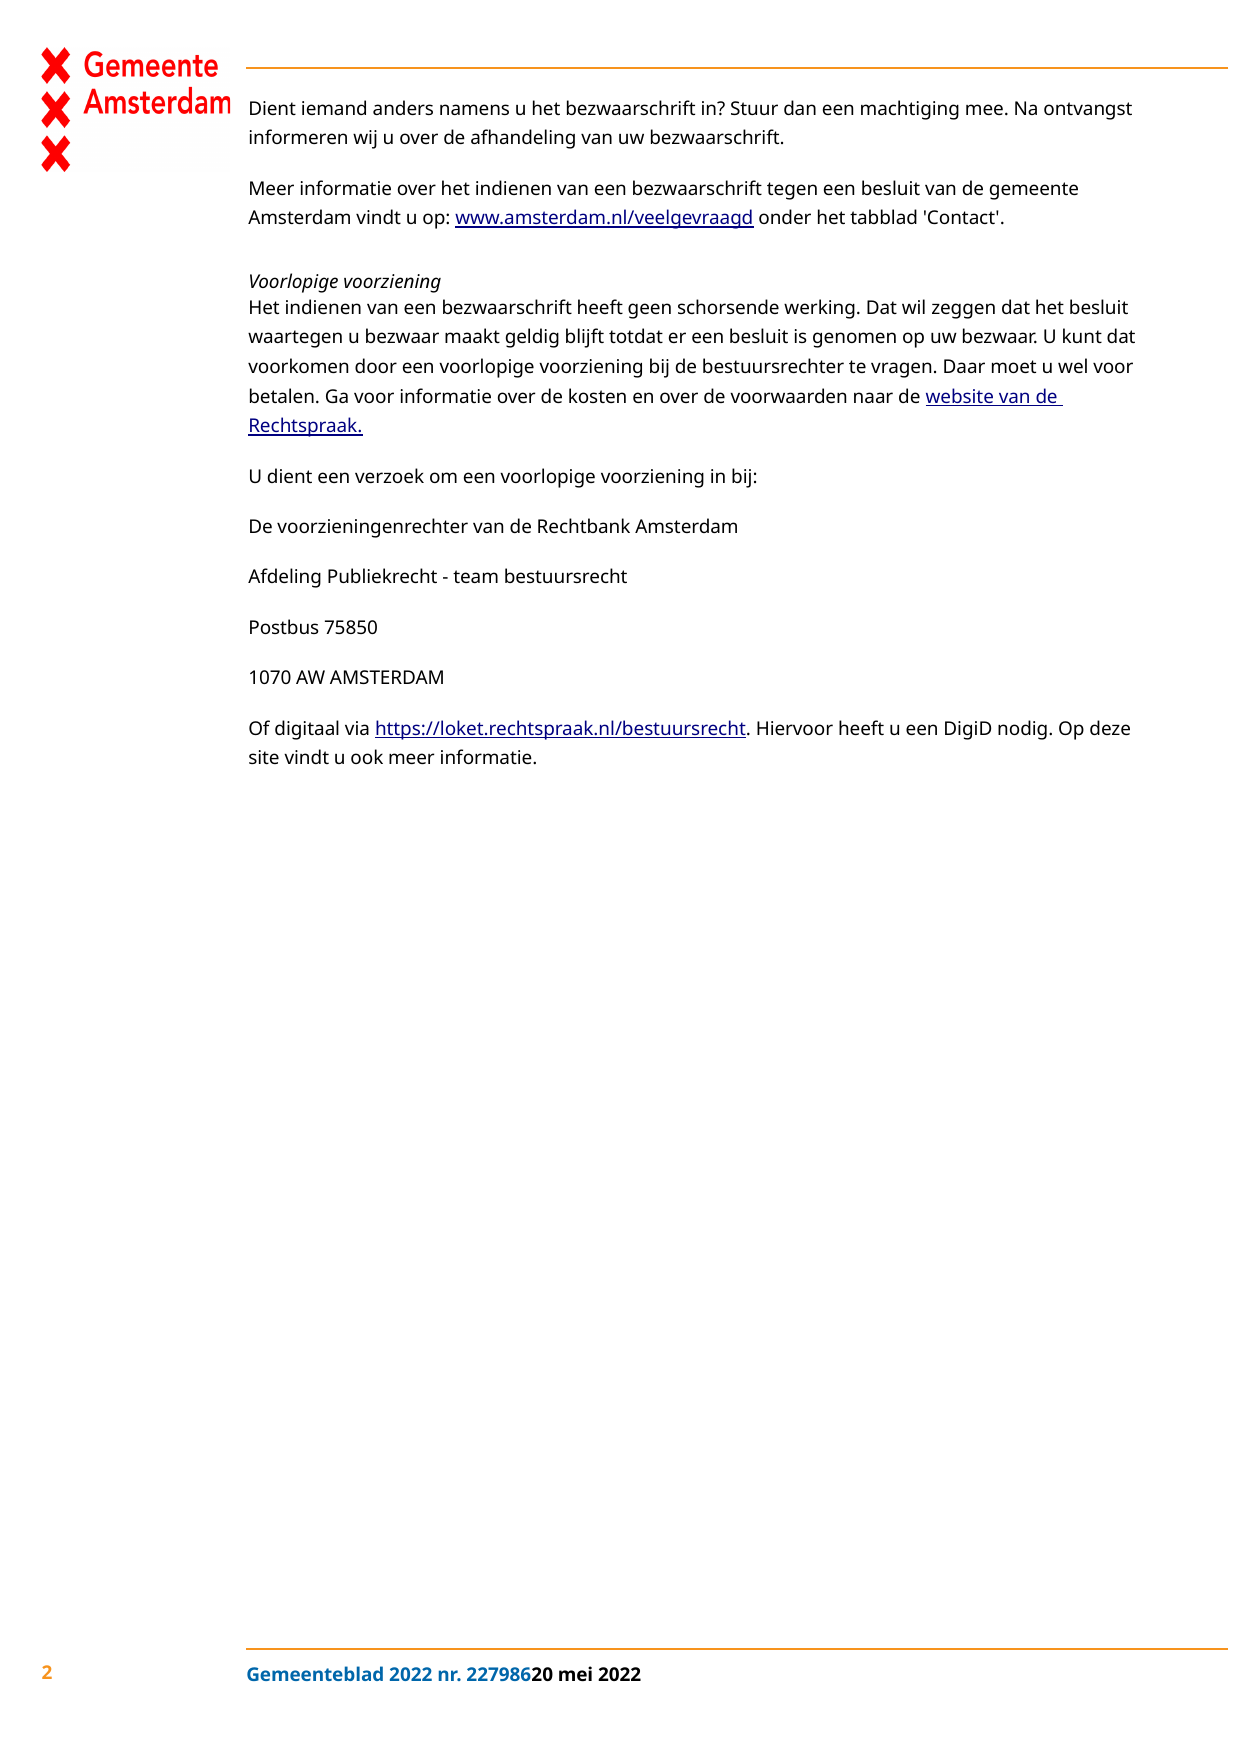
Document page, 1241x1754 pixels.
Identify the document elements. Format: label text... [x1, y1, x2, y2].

text Afdeling Publiekrecht - team bestuursrecht [248, 564, 1152, 589]
picture [41, 47, 231, 172]
text Dient iemand anders namens u het bezwaarschrift in? Stuur dan een machtiging mee. Na ontvangst informeren wij u over de afhandeling van uw bezwaarschrift. [248, 95, 1152, 150]
text U dient een verzoek om een voorlopige voorziening in bij: [248, 463, 1152, 488]
text Het indienen van een bezwaarschrift heeft geen schorsende werking. Dat wil zeggen dat het besluit waartegen u bezwaar maakt geldig blijft totdat er een besluit is genomen op uw bezwaar. U kunt dat voorkomen door een voorlopige voorziening bij de bestuursrechter te vragen. Daar moet u wel voor betalen. Ga voor informatie over de kosten en over de voorwaarden naar de website van de Rechtspraak. [248, 294, 1152, 438]
text 1070 AW AMSTERDAM [248, 664, 1152, 690]
text Meer informatie over het indienen van een bezwaarschrift tegen een besluit van de gemeente Amsterdam vindt u op: www.amsterdam.nl/veelgevraagd onder het tabblad 'Contact'. [248, 175, 1152, 230]
text De voorzieningenrechter van de Rechtbank Amsterdam [248, 513, 1152, 539]
text Postbus 75850 [248, 614, 1152, 640]
text Voorlopige voorziening [248, 268, 1152, 294]
text Of digitaal via https://loket.rechtspraak.nl/bestuursrecht. Hiervoor heeft u een DigiD nodig. Op deze site vindt u ook meer informatie. [248, 715, 1152, 770]
